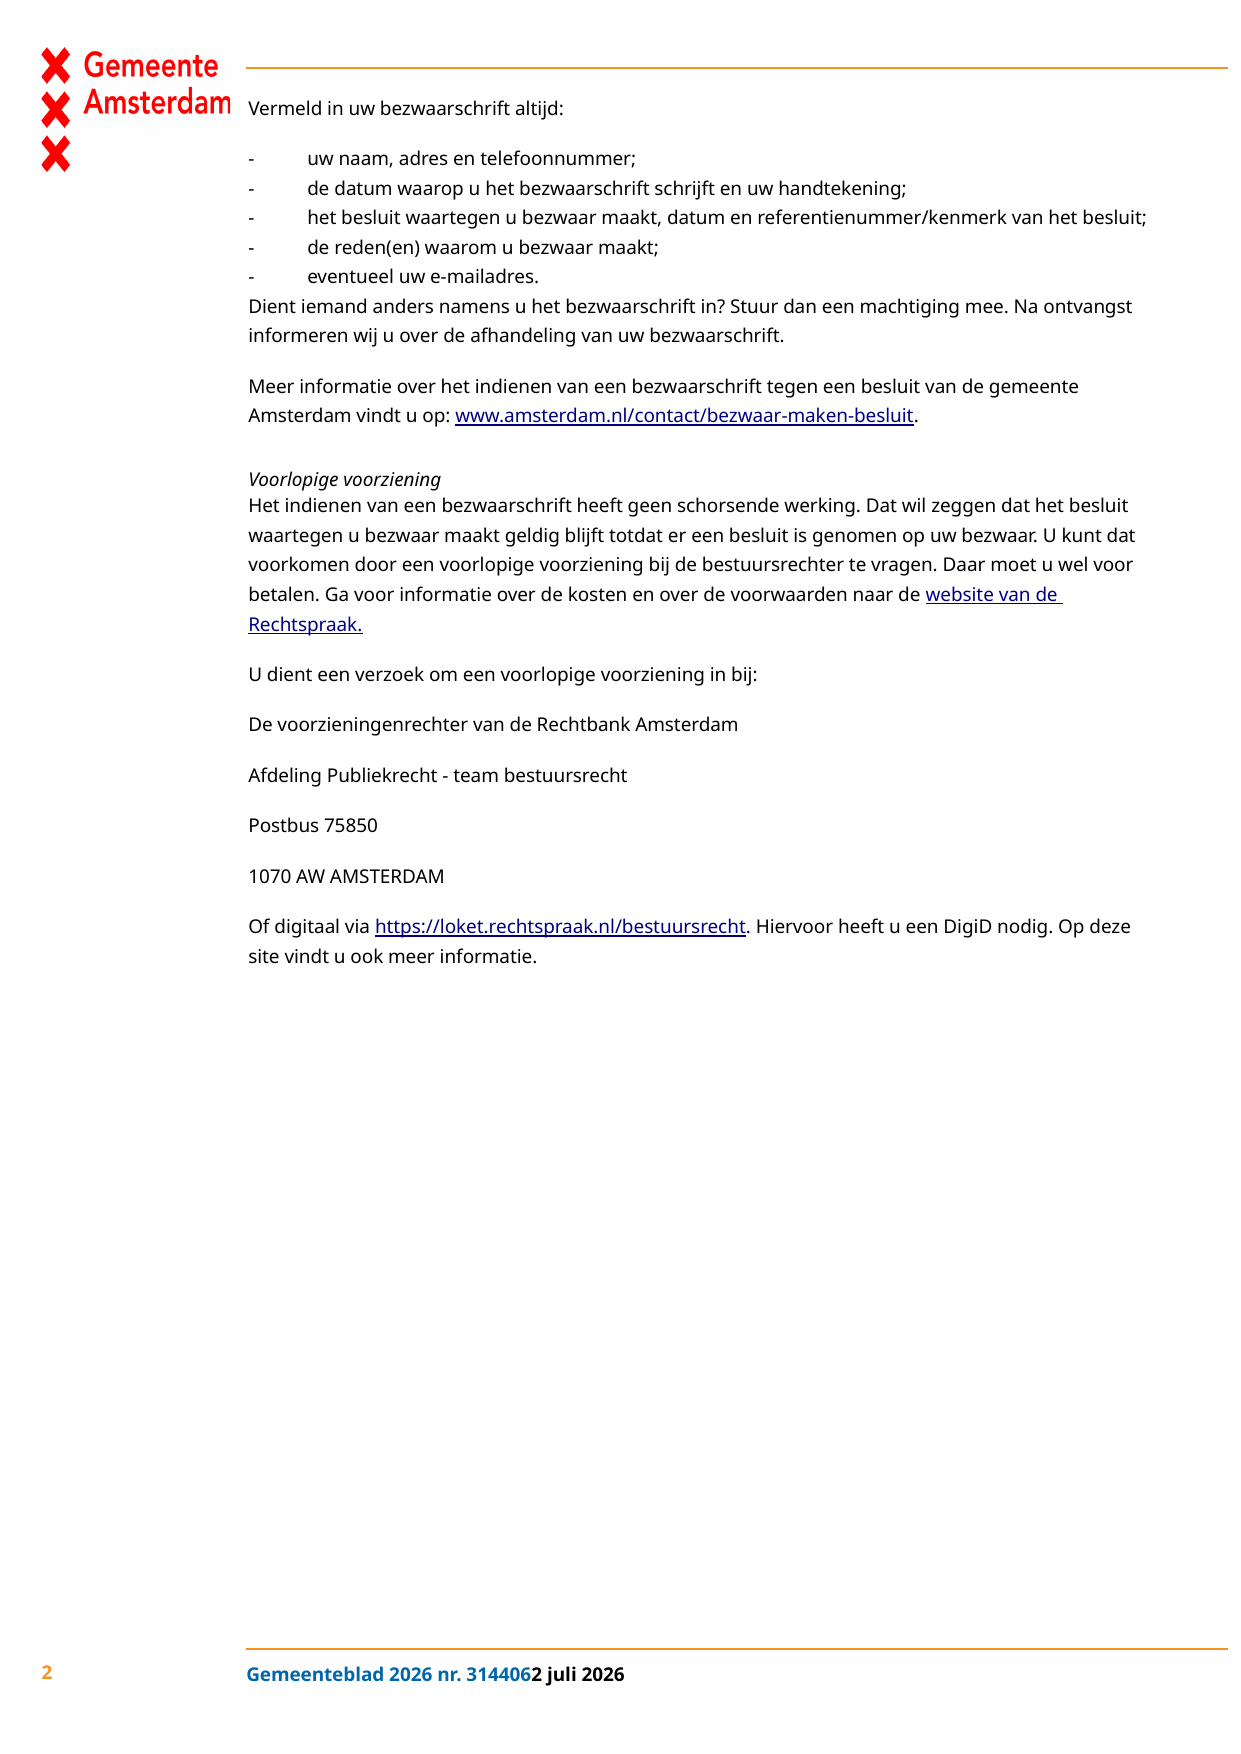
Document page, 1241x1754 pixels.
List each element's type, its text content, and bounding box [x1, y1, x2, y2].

text Voorlopige voorziening [248, 467, 1152, 492]
list het besluit waartegen u bezwaar maakt, datum en referentienummer/kenmerk van het besluit; [248, 204, 1152, 230]
text 1070 AW AMSTERDAM [248, 863, 1152, 888]
list de reden(en) waarom u bezwaar maakt; [248, 234, 1152, 260]
text Of digitaal via https://loket.rechtspraak.nl/bestuursrecht. Hiervoor heeft u een DigiD nodig. Op deze site vindt u ook meer informatie. [248, 913, 1152, 968]
text U dient een verzoek om een voorlopige voorziening in bij: [248, 661, 1152, 687]
text Postbus 75850 [248, 812, 1152, 838]
text De voorzieningenrechter van de Rechtbank Amsterdam [248, 712, 1152, 737]
text Afdeling Publiekrecht - team bestuursrecht [248, 762, 1152, 788]
list de datum waarop u het bezwaarschrift schrijft en uw handtekening; [248, 175, 1152, 201]
picture [41, 47, 231, 172]
text Dient iemand anders namens u het bezwaarschrift in? Stuur dan een machtiging mee. Na ontvangst informeren wij u over de afhandeling van uw bezwaarschrift. [248, 293, 1152, 348]
text Meer informatie over het indienen van een bezwaarschrift tegen een besluit van de gemeente Amsterdam vindt u op: www.amsterdam.nl/contact/bezwaar-maken-besluit. [248, 373, 1152, 428]
list uw naam, adres en telefoonnummer; [248, 145, 1152, 171]
list eventueel uw e-mailadres. [248, 263, 1152, 289]
text Vermeld in uw bezwaarschrift altijd: [248, 95, 1152, 121]
text Het indienen van een bezwaarschrift heeft geen schorsende werking. Dat wil zeggen dat het besluit waartegen u bezwaar maakt geldig blijft totdat er een besluit is genomen op uw bezwaar. U kunt dat voorkomen door een voorlopige voorziening bij de bestuursrechter te vragen. Daar moet u wel voor betalen. Ga voor informatie over de kosten en over de voorwaarden naar de website van de Rechtspraak. [248, 492, 1152, 636]
